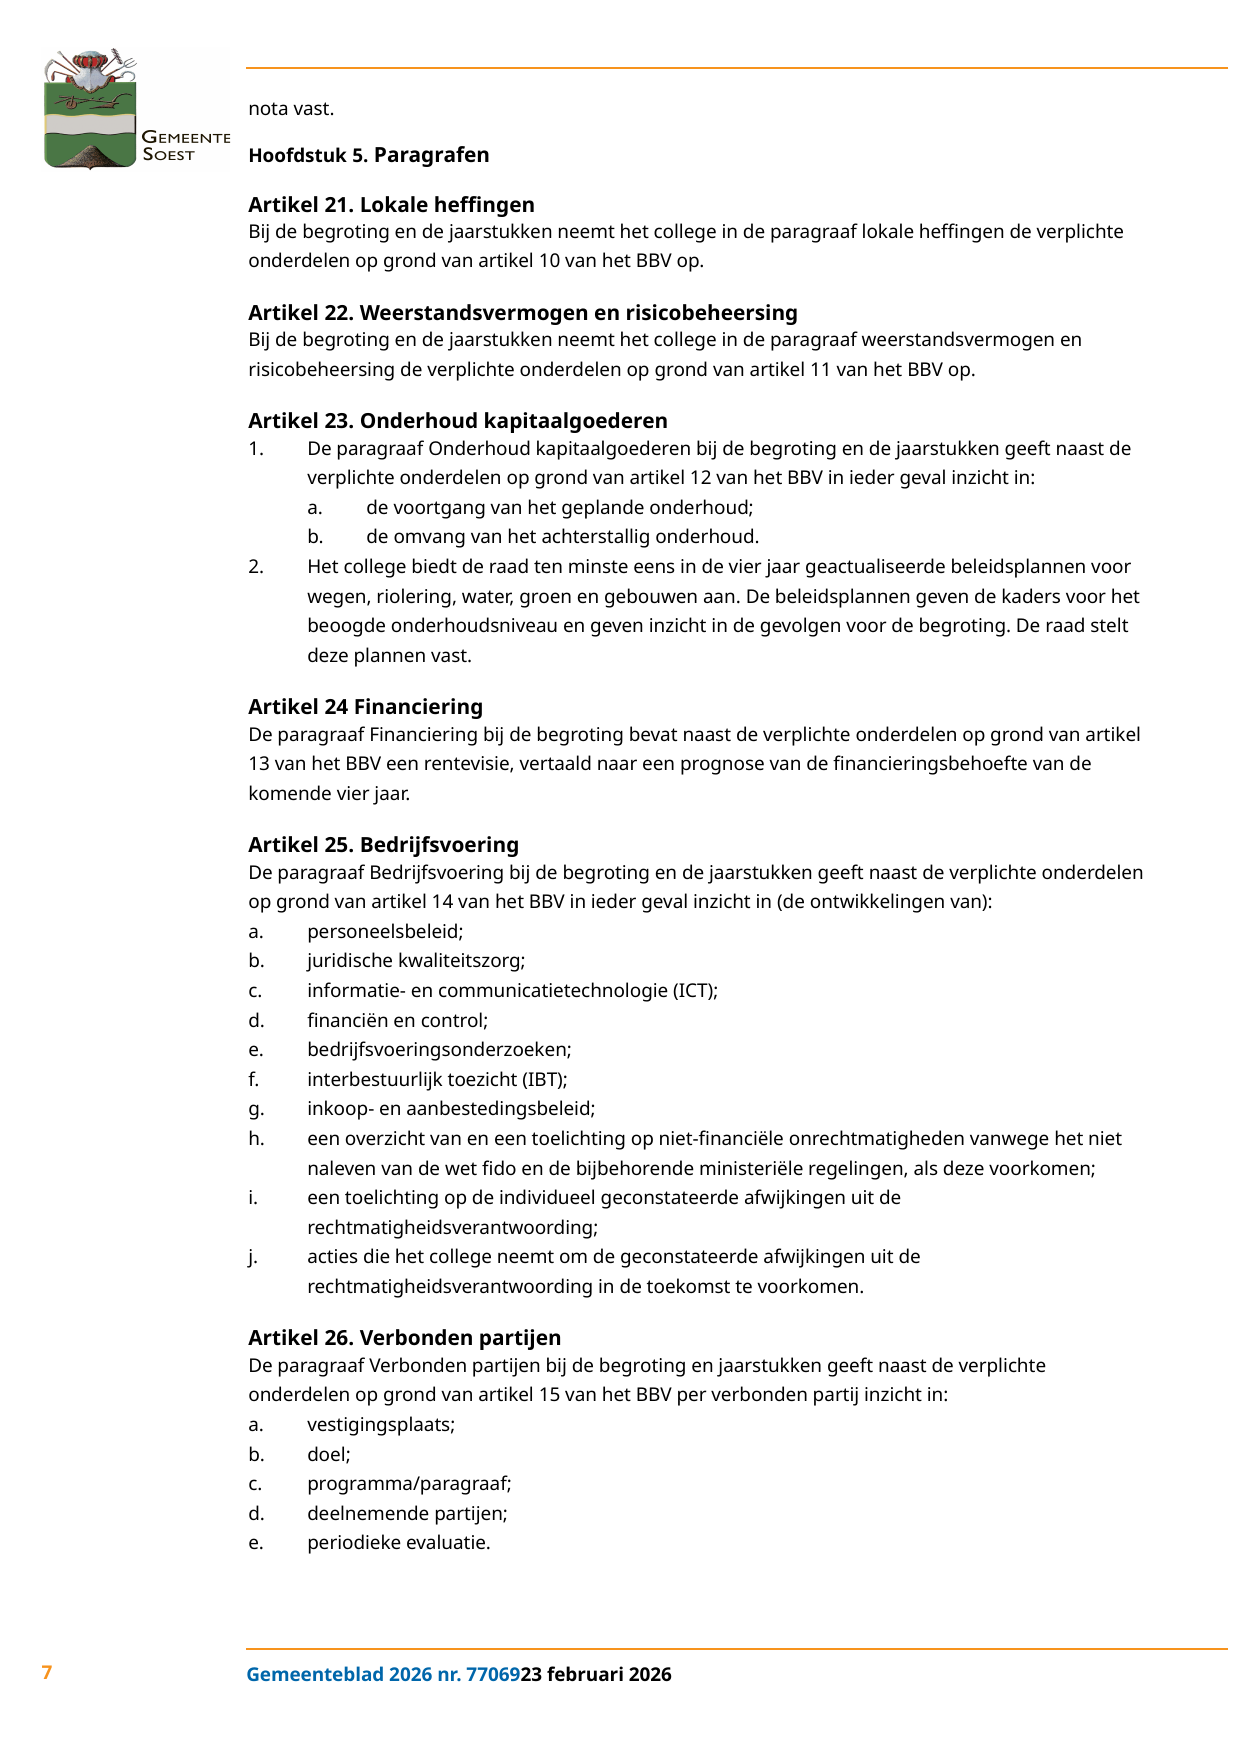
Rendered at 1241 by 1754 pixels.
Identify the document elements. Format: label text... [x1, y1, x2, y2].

list De paragraaf Onderhoud kapitaalgoederen bij de begroting en de jaarstukken geeft naast de verplichte onderdelen op grond van artikel 12 van het BBV in ieder geval inzicht in: [248, 435, 1152, 490]
list vestigingsplaats; [248, 1411, 1152, 1437]
text De paragraaf Verbonden partijen bij de begroting en jaarstukken geeft naast de verplichte onderdelen op grond van artikel 15 van het BBV per verbonden partij inzicht in: [248, 1352, 1152, 1407]
text Bij de begroting en de jaarstukken neemt het college in de paragraaf lokale heffingen de verplichte onderdelen op grond van artikel 10 van het BBV op. [248, 218, 1152, 273]
text nota vast. [248, 95, 1152, 121]
list interbestuurlijk toezicht (IBT); [248, 1066, 1152, 1092]
list inkoop- en aanbestedingsbeleid; [248, 1096, 1152, 1121]
list de voortgang van het geplande onderhoud; [307, 494, 1152, 520]
list Het college biedt de raad ten minste eens in de vier jaar geactualiseerde beleidsplannen voor wegen, riolering, water, groen en gebouwen aan. De beleidsplannen geven de kaders voor het beoogde onderhoudsniveau en geven inzicht in de gevolgen voor de begroting. De raad stelt deze plannen vast. [248, 553, 1152, 668]
text Artikel 25. Bedrijfsvoering [248, 831, 1152, 859]
list de omvang van het achterstallig onderhoud. [307, 524, 1152, 549]
list een toelichting op de individueel geconstateerde afwijkingen uit de rechtmatigheidsverantwoording; [248, 1184, 1152, 1240]
text De paragraaf Bedrijfsvoering bij de begroting en de jaarstukken geeft naast de verplichte onderdelen op grond van artikel 14 van het BBV in ieder geval inzicht in (de ontwikkelingen van): [248, 859, 1152, 914]
text Artikel 23. Onderhoud kapitaalgoederen [248, 407, 1152, 435]
text Bij de begroting en de jaarstukken neemt het college in de paragraaf weerstandsvermogen en risicobeheersing de verplichte onderdelen op grond van artikel 11 van het BBV op. [248, 327, 1152, 382]
list informatie- en communicatietechnologie (ICT); [248, 977, 1152, 1003]
list financiën en control; [248, 1007, 1152, 1033]
list periodieke evaluatie. [248, 1529, 1152, 1555]
list juridische kwaliteitszorg; [248, 948, 1152, 973]
text Artikel 24 Financiering [248, 692, 1152, 721]
text Artikel 22. Weerstandsvermogen en risicobeheersing [248, 298, 1152, 327]
list een overzicht van en een toelichting op niet-financiële onrechtmatigheden vanwege het niet naleven van de wet fido en de bijbehorende ministeriële regelingen, als deze voorkomen; [248, 1125, 1152, 1181]
list deelnemende partijen; [248, 1500, 1152, 1526]
text Artikel 26. Verbonden partijen [248, 1323, 1152, 1352]
text Hoofdstuk 5. Paragrafen [248, 140, 1152, 169]
text Artikel 21. Lokale heffingen [248, 190, 1152, 218]
list bedrijfsvoeringsonderzoeken; [248, 1036, 1152, 1062]
list personeelsbeleid; [248, 918, 1152, 944]
list programma/paragraaf; [248, 1470, 1152, 1496]
picture [41, 47, 231, 172]
list acties die het college neemt om de geconstateerde afwijkingen uit de rechtmatigheidsverantwoording in de toekomst te voorkomen. [248, 1243, 1152, 1299]
list doel; [248, 1441, 1152, 1466]
text De paragraaf Financiering bij de begroting bevat naast de verplichte onderdelen op grond van artikel 13 van het BBV een rentevisie, vertaald naar een prognose van de financieringsbehoefte van de komende vier jaar. [248, 721, 1152, 806]
